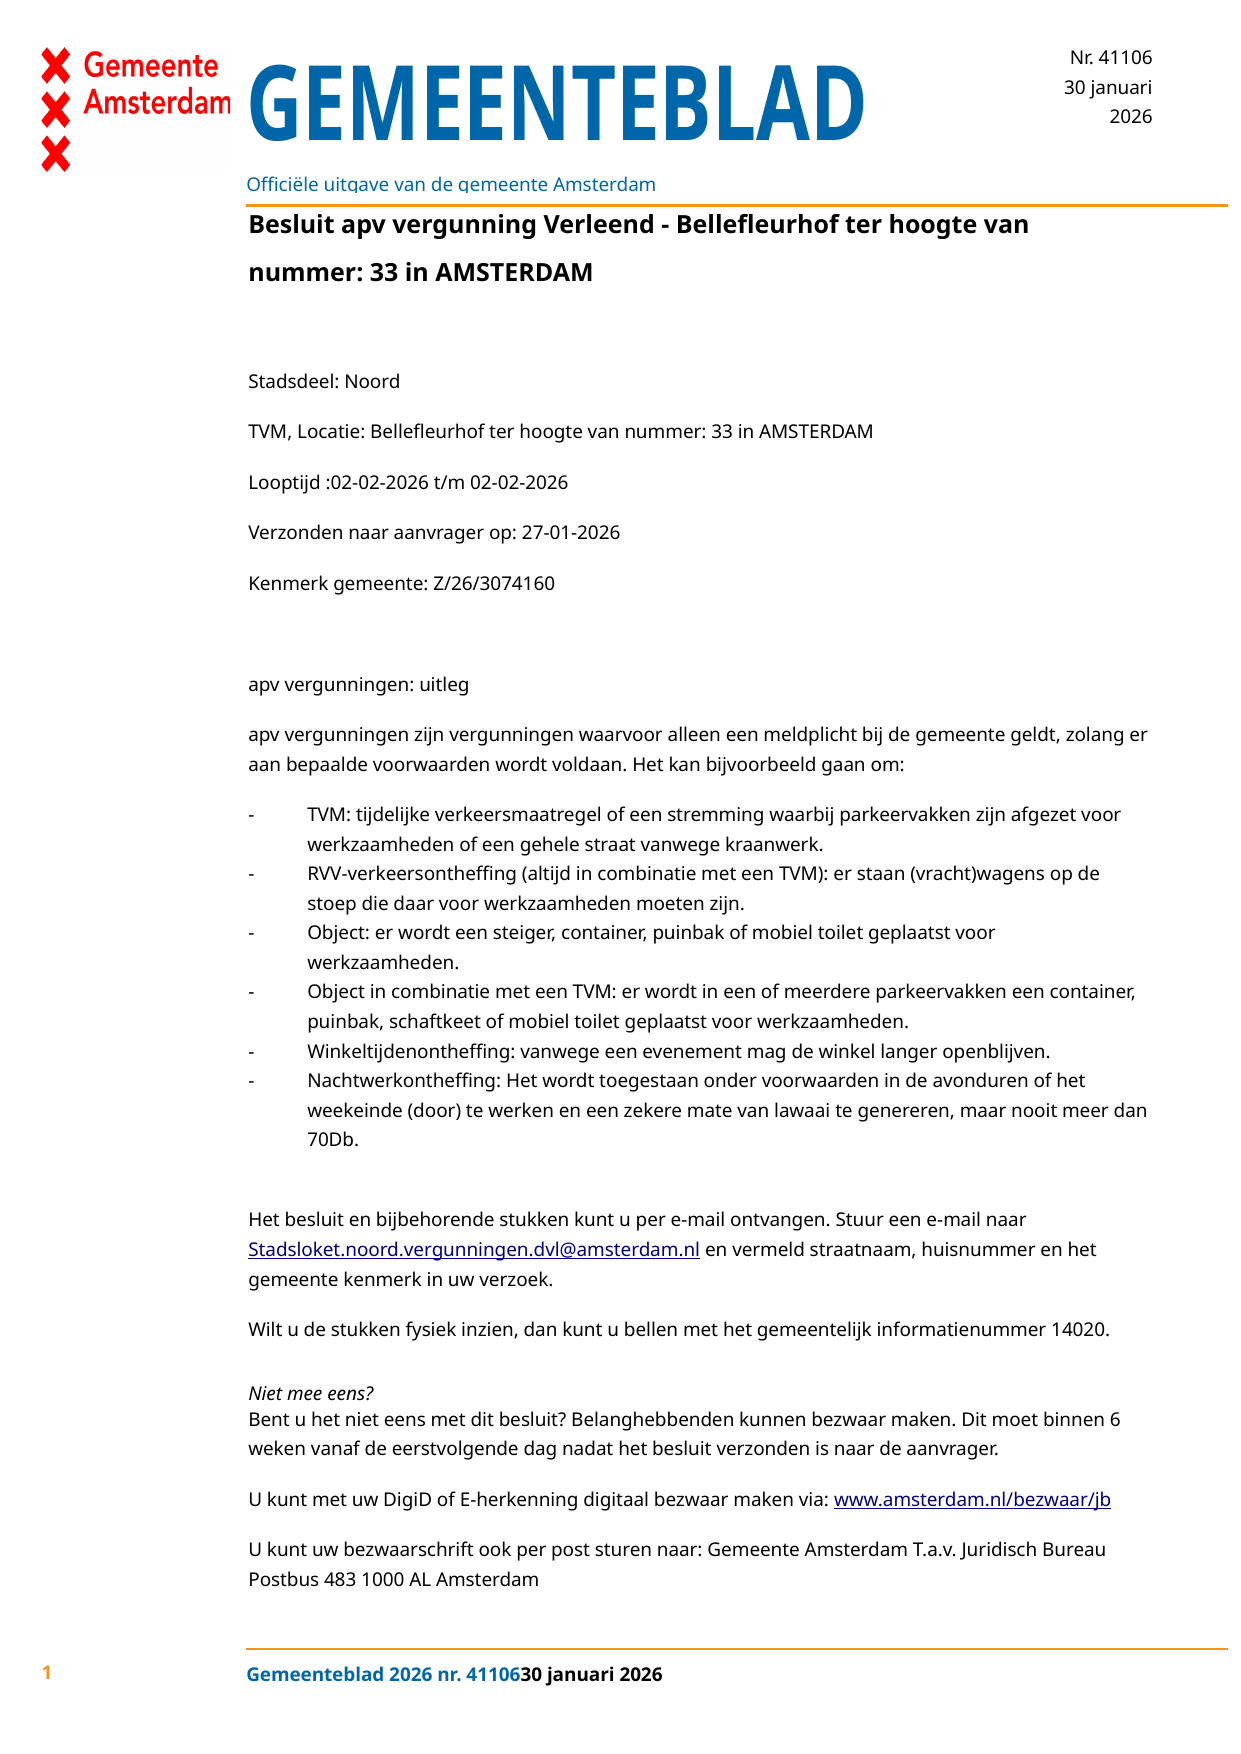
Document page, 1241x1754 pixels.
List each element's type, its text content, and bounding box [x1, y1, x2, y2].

list TVM: tijdelijke verkeersmaatregel of een stremming waarbij parkeervakken zijn afgezet voor werkzaamheden of een gehele straat vanwege kraanwerk. [248, 801, 1152, 857]
text Kenmerk gemeente: Z/26/3074160 [248, 570, 1152, 596]
text U kunt met uw DigiD of E-herkenning digitaal bezwaar maken via: www.amsterdam.nl/bezwaar/jb [248, 1486, 1152, 1512]
text U kunt uw bezwaarschrift ook per post sturen naar: Gemeente Amsterdam T.a.v. Juridisch Bureau Postbus 483 1000 AL Amsterdam [248, 1536, 1152, 1592]
text Besluit apv vergunning Verleend - Bellefleurhof ter hoogte van nummer: 33 in AMSTERDAM [248, 207, 1152, 288]
text Het besluit en bijbehorende stukken kunt u per e-mail ontvangen. Stuur een e-mail naar Stadsloket.noord.vergunningen.dvl@amsterdam.nl en vermeld straatnaam, huisnummer en het gemeente kenmerk in uw verzoek. [248, 1207, 1152, 1292]
text apv vergunningen zijn vergunningen waarvoor alleen een meldplicht bij de gemeente geldt, zolang er aan bepaalde voorwaarden wordt voldaan. Het kan bijvoorbeeld gaan om: [248, 721, 1152, 777]
list Nachtwerkontheffing: Het wordt toegestaan onder voorwaarden in de avonduren of het weekeinde (door) te werken en een zekere mate van lawaai te genereren, maar nooit meer dan 70Db. [248, 1067, 1152, 1152]
picture [41, 47, 231, 172]
text TVM, Locatie: Bellefleurhof ter hoogte van nummer: 33 in AMSTERDAM [248, 419, 1152, 444]
text Stadsdeel: Noord [248, 368, 1152, 394]
text Verzonden naar aanvrager op: 27-01-2026 [248, 519, 1152, 545]
text Wilt u de stukken fysiek inzien, dan kunt u bellen met het gemeentelijk informatienummer 14020. [248, 1316, 1152, 1342]
text Niet mee eens? [248, 1380, 1152, 1406]
list Object in combinatie met een TVM: er wordt in een of meerdere parkeervakken een container, puinbak, schaftkeet of mobiel toilet geplaatst voor werkzaamheden. [248, 979, 1152, 1034]
list RVV-verkeersontheffing (altijd in combinatie met een TVM): er staan (vracht)wagens op de stoep die daar voor werkzaamheden moeten zijn. [248, 860, 1152, 916]
text Bent u het niet eens met dit besluit? Belanghebbenden kunnen bezwaar maken. Dit moet binnen 6 weken vanaf de eerstvolgende dag nadat het besluit verzonden is naar de aanvrager. [248, 1406, 1152, 1461]
list Object: er wordt een steiger, container, puinbak of mobiel toilet geplaatst voor werkzaamheden. [248, 919, 1152, 975]
list Winkeltijdenontheffing: vanwege een evenement mag de winkel langer openblijven. [248, 1038, 1152, 1064]
text apv vergunningen: uitleg [248, 671, 1152, 697]
text Looptijd :02-02-2026 t/m 02-02-2026 [248, 469, 1152, 495]
